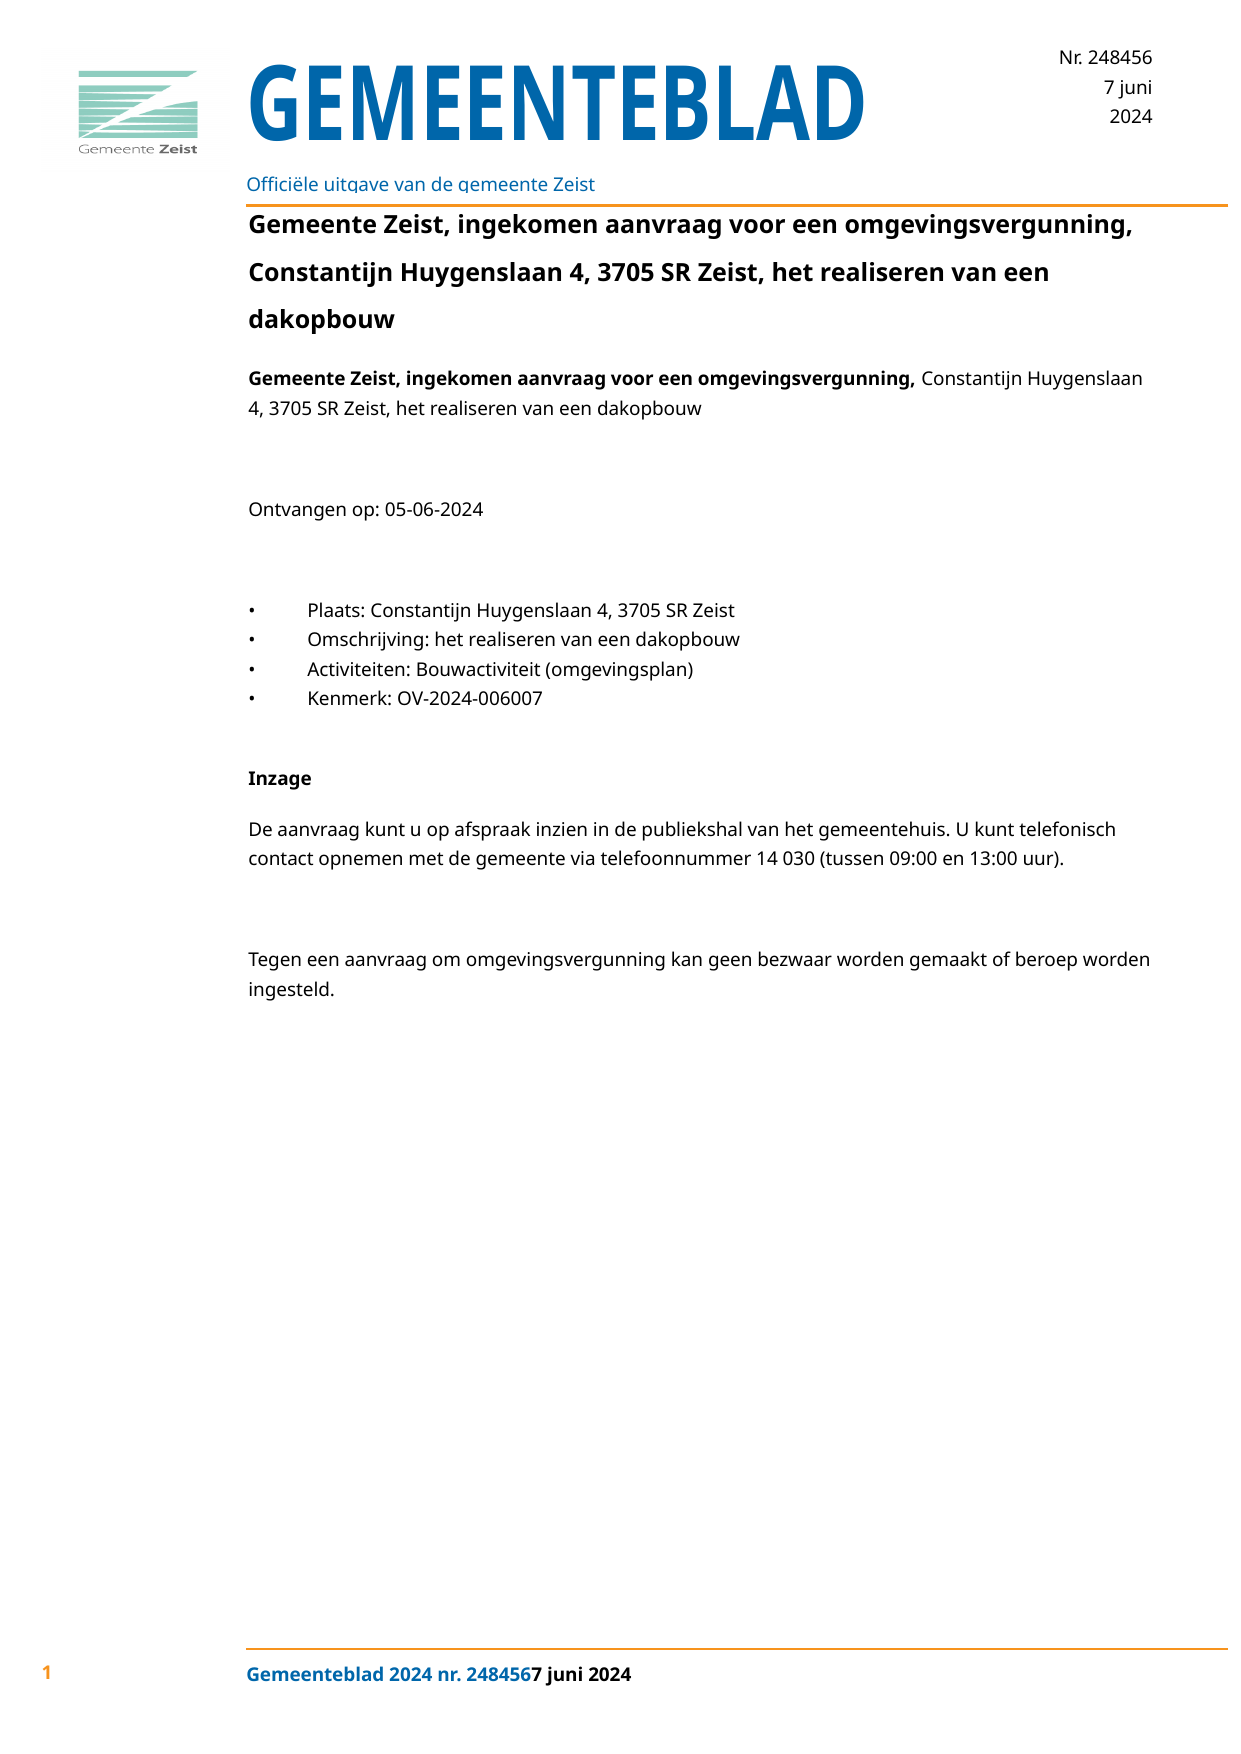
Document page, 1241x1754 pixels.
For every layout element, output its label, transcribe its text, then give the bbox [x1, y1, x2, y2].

text Tegen een aanvraag om omgevingsvergunning kan geen bezwaar worden gemaakt of beroep worden ingesteld. [248, 946, 1152, 1002]
text Ontvangen op: 05-06-2024 [248, 496, 1152, 522]
list Omschrijving: het realiseren van een dakopbouw [248, 626, 1152, 652]
text Gemeente Zeist, ingekomen aanvraag voor een omgevingsvergunning, Constantijn Huygenslaan 4, 3705 SR Zeist, het realiseren van een dakopbouw [248, 207, 1152, 336]
text Gemeente Zeist, ingekomen aanvraag voor een omgevingsvergunning, Constantijn Huygenslaan 4, 3705 SR Zeist, het realiseren van een dakopbouw [248, 366, 1152, 421]
list Kenmerk: OV-2024-006007 [248, 686, 1152, 711]
list Activiteiten: Bouwactiviteit (omgevingsplan) [248, 656, 1152, 682]
list Plaats: Constantijn Huygenslaan 4, 3705 SR Zeist [248, 597, 1152, 622]
text De aanvraag kunt u op afspraak inzien in de publiekshal van het gemeentehuis. U kunt telefonisch contact opnemen met de gemeente via telefoonnummer 14 030 (tussen 09:00 en 13:00 uur). [248, 816, 1152, 871]
picture [41, 47, 231, 172]
text Inzage [248, 766, 1152, 791]
